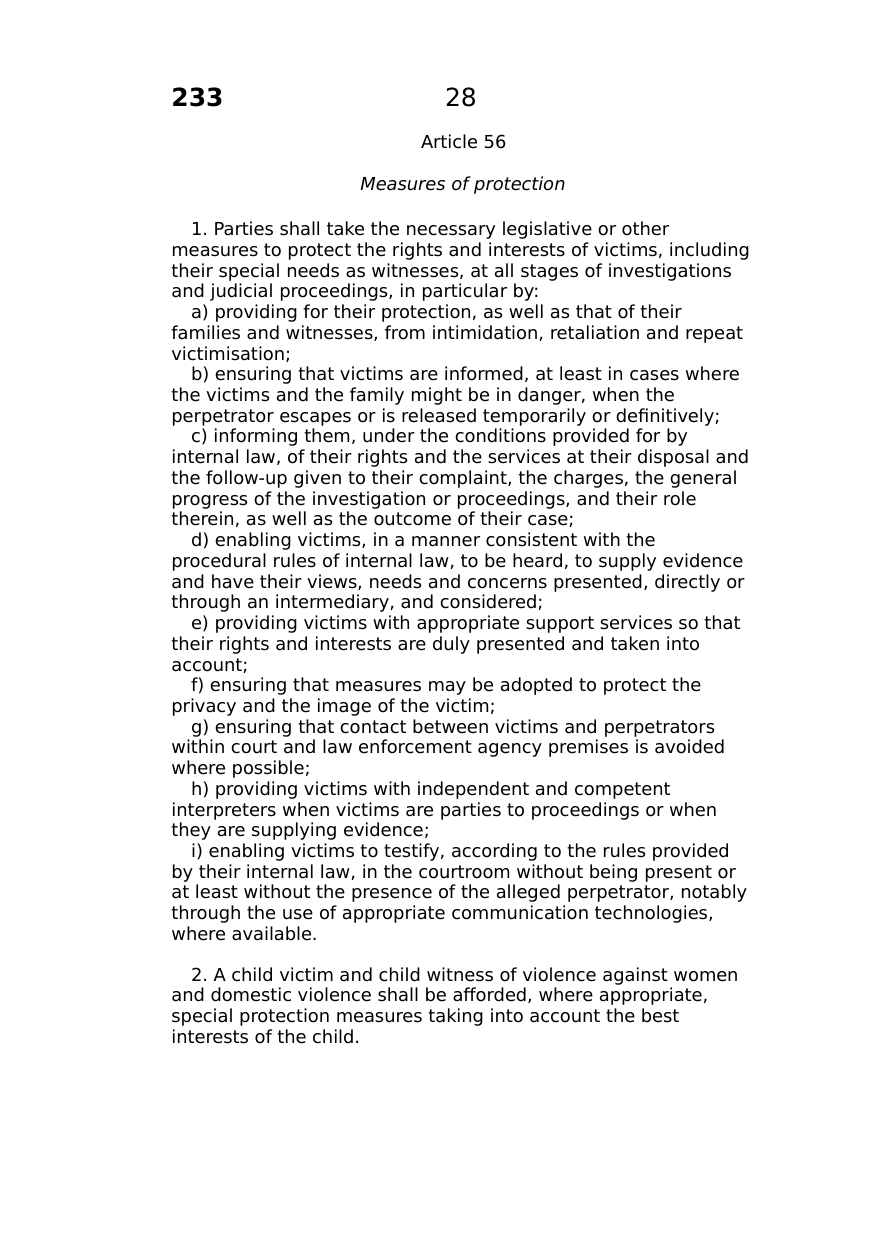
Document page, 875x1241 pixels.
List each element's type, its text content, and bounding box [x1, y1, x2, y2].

text g) ensuring that contact between victims and perpetrators within court and law enforcement agency premises is avoided where possible; [171, 717, 756, 779]
text e) providing victims with appropriate support services so that their rights and interests are duly presented and taken into account; [171, 613, 756, 675]
text f) ensuring that measures may be adopted to protect the privacy and the image of the victim; [171, 675, 756, 717]
text i) enabling victims to testify, according to the rules provided by their internal law, in the courtroom without being present or at least without the presence of the alleged perpetrator, notably through the use of appropriate communication technologies, where available. [171, 841, 756, 944]
text h) providing victims with independent and competent interpreters when victims are parties to proceedings or when they are supplying evidence; [171, 779, 756, 841]
text 1. Parties shall take the necessary legislative or other measures to protect the rights and interests of victims, including their special needs as witnesses, at all stages of investigations and judicial proceedings, in particular by: [171, 219, 756, 302]
text d) enabling victims, in a manner consistent with the procedural rules of internal law, to be heard, to supply evidence and have their views, needs and concerns presented, directly or through an intermediary, and considered; [171, 530, 756, 613]
text b) ensuring that victims are informed, at least in cases where the victims and the family might be in danger, when the perpetrator escapes or is released temporarily or definitively; [171, 364, 756, 426]
text c) informing them, under the conditions provided for by internal law, of their rights and the services at their disposal and the follow-up given to their complaint, the charges, the general progress of the investigation or proceedings, and their role therein, as well as the outcome of their case; [171, 426, 756, 530]
text a) providing for their protection, as well as that of their families and witnesses, from intimidation, retaliation and repeat victimisation; [171, 302, 756, 364]
subtitle Article 56 Measures of protection [171, 132, 756, 194]
text 2. A child victim and child witness of violence against women and domestic violence shall be afforded, where appropriate, special protection measures taking into account the best interests of the child. [171, 964, 756, 1047]
